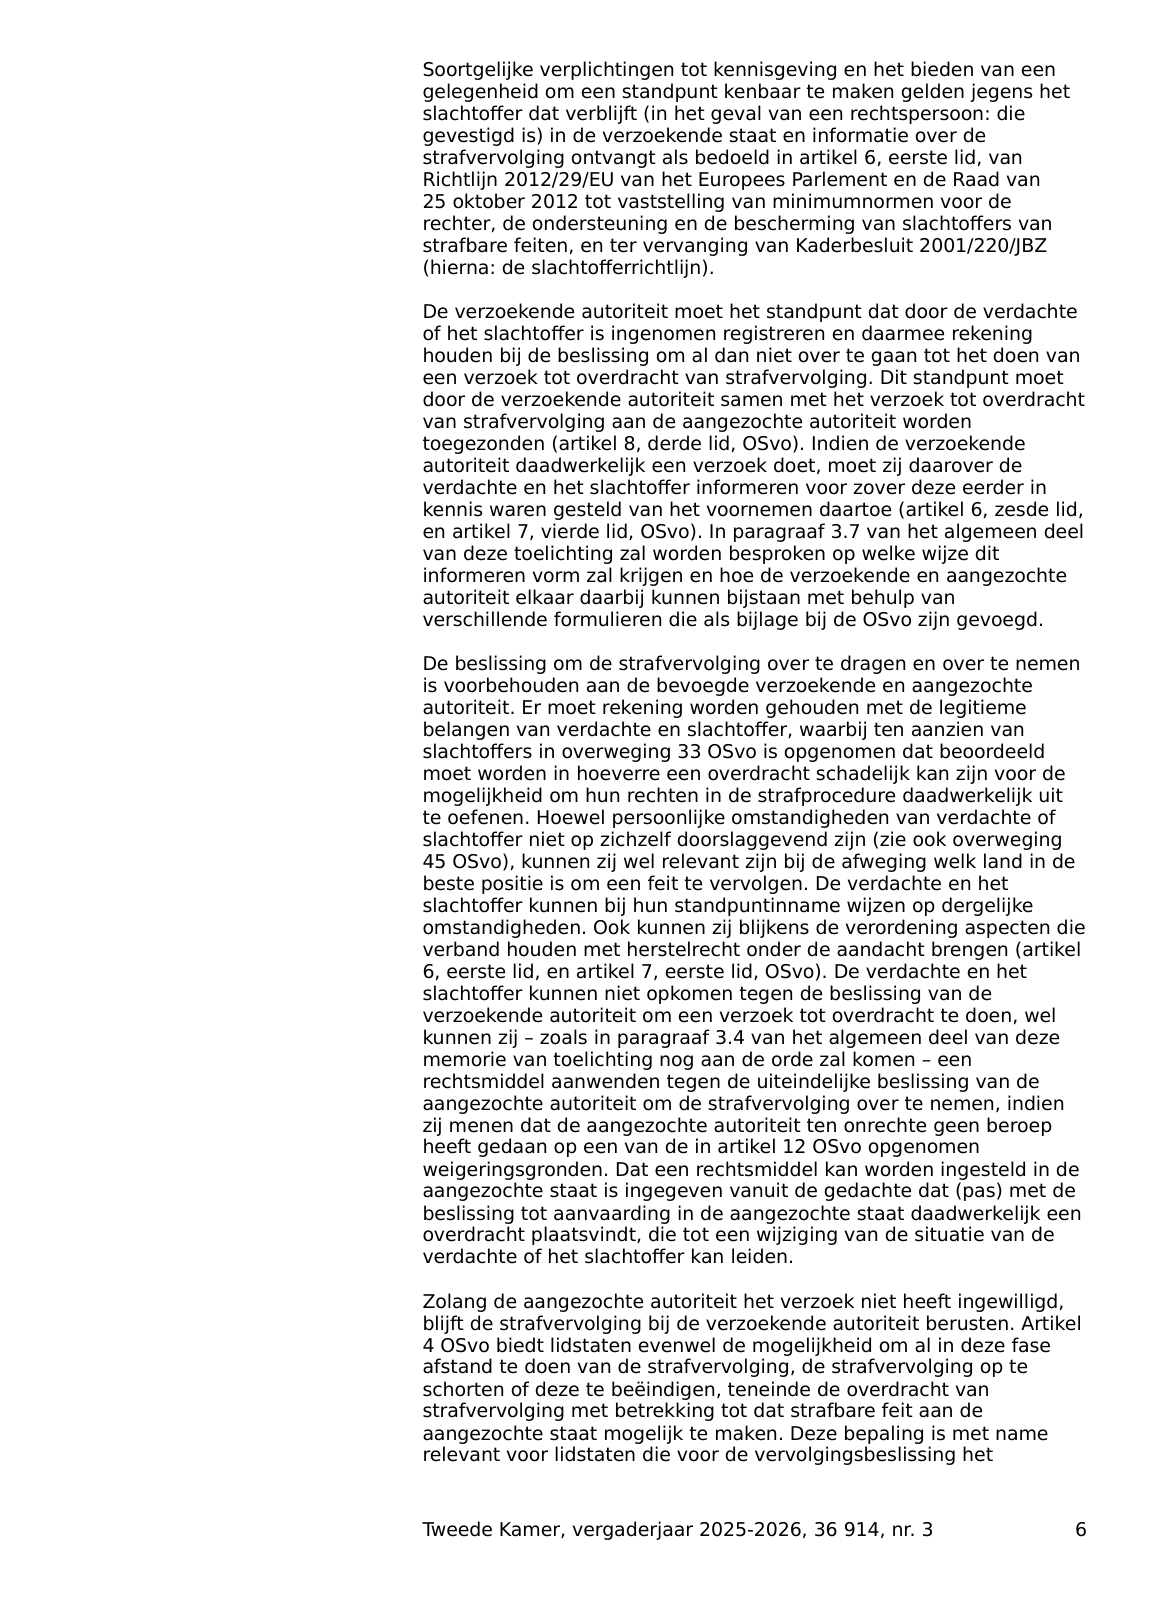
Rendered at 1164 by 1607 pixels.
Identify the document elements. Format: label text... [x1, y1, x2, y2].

text Soortgelijke verplichtingen tot kennisgeving en het bieden van een gelegenheid om een standpunt kenbaar te maken gelden jegens het slachtoffer dat verblijft (in het geval van een rechtspersoon: die gevestigd is) in de verzoekende staat en informatie over de strafvervolging ontvangt als bedoeld in artikel 6, eerste lid, van Richtlijn 2012/29/EU van het Europees Parlement en de Raad van 25 oktober 2012 tot vaststelling van minimumnormen voor de rechter, de ondersteuning en de bescherming van slachtoffers van strafbare feiten, en ter vervanging van Kaderbesluit 2001/220/JBZ (hierna: de slachtofferrichtlijn). [422, 59, 1087, 279]
text Zolang de aangezochte autoriteit het verzoek niet heeft ingewilligd, blijft de strafvervolging bij de verzoekende autoriteit berusten. Artikel 4 OSvo biedt lidstaten evenwel de mogelijkheid om al in deze fase afstand te doen van de strafvervolging, de strafvervolging op te schorten of deze te beëindigen, teneinde de overdracht van strafvervolging met betrekking tot dat strafbare feit aan de aangezochte staat mogelijk te maken. Deze bepaling is met name relevant voor lidstaten die voor de vervolgingsbeslissing het [422, 1291, 1087, 1466]
text De verzoekende autoriteit moet het standpunt dat door de verdachte of het slachtoffer is ingenomen registreren en daarmee rekening houden bij de beslissing om al dan niet over te gaan tot het doen van een verzoek tot overdracht van strafvervolging. Dit standpunt moet door de verzoekende autoriteit samen met het verzoek tot overdracht van strafvervolging aan de aangezochte autoriteit worden toegezonden (artikel 8, derde lid, OSvo). Indien de verzoekende autoriteit daadwerkelijk een verzoek doet, moet zij daarover de verdachte en het slachtoffer informeren voor zover deze eerder in kennis waren gesteld van het voornemen daartoe (artikel 6, zesde lid, en artikel 7, vierde lid, OSvo). In paragraaf 3.7 van het algemeen deel van deze toelichting zal worden besproken op welke wijze dit informeren vorm zal krijgen en hoe de verzoekende en aangezochte autoriteit elkaar daarbij kunnen bijstaan met behulp van verschillende formulieren die als bijlage bij de OSvo zijn gevoegd. [422, 301, 1087, 631]
text De beslissing om de strafvervolging over te dragen en over te nemen is voorbehouden aan de bevoegde verzoekende en aangezochte autoriteit. Er moet rekening worden gehouden met de legitieme belangen van verdachte en slachtoffer, waarbij ten aanzien van slachtoffers in overweging 33 OSvo is opgenomen dat beoordeeld moet worden in hoeverre een overdracht schadelijk kan zijn voor de mogelijkheid om hun rechten in de strafprocedure daadwerkelijk uit te oefenen. Hoewel persoonlijke omstandigheden van verdachte of slachtoffer niet op zichzelf doorslaggevend zijn (zie ook overweging 45 OSvo), kunnen zij wel relevant zijn bij de afweging welk land in de beste positie is om een feit te vervolgen. De verdachte en het slachtoffer kunnen bij hun standpuntinname wijzen op dergelijke omstandigheden. Ook kunnen zij blijkens de verordening aspecten die verband houden met herstelrecht onder de aandacht brengen (artikel 6, eerste lid, en artikel 7, eerste lid, OSvo). De verdachte en het slachtoffer kunnen niet opkomen tegen de beslissing van de verzoekende autoriteit om een verzoek tot overdracht te doen, wel kunnen zij – zoals in paragraaf 3.4 van het algemeen deel van deze memorie van toelichting nog aan de orde zal komen – een rechtsmiddel aanwenden tegen de uiteindelijke beslissing van de aangezochte autoriteit om de strafvervolging over te nemen, indien zij menen dat de aangezochte autoriteit ten onrechte geen beroep heeft gedaan op een van de in artikel 12 OSvo opgenomen weigeringsgronden. Dat een rechtsmiddel kan worden ingesteld in de aangezochte staat is ingegeven vanuit de gedachte dat (pas) met de beslissing tot aanvaarding in de aangezochte staat daadwerkelijk een overdracht plaatsvindt, die tot een wijziging van de situatie van de verdachte of het slachtoffer kan leiden. [422, 653, 1087, 1268]
